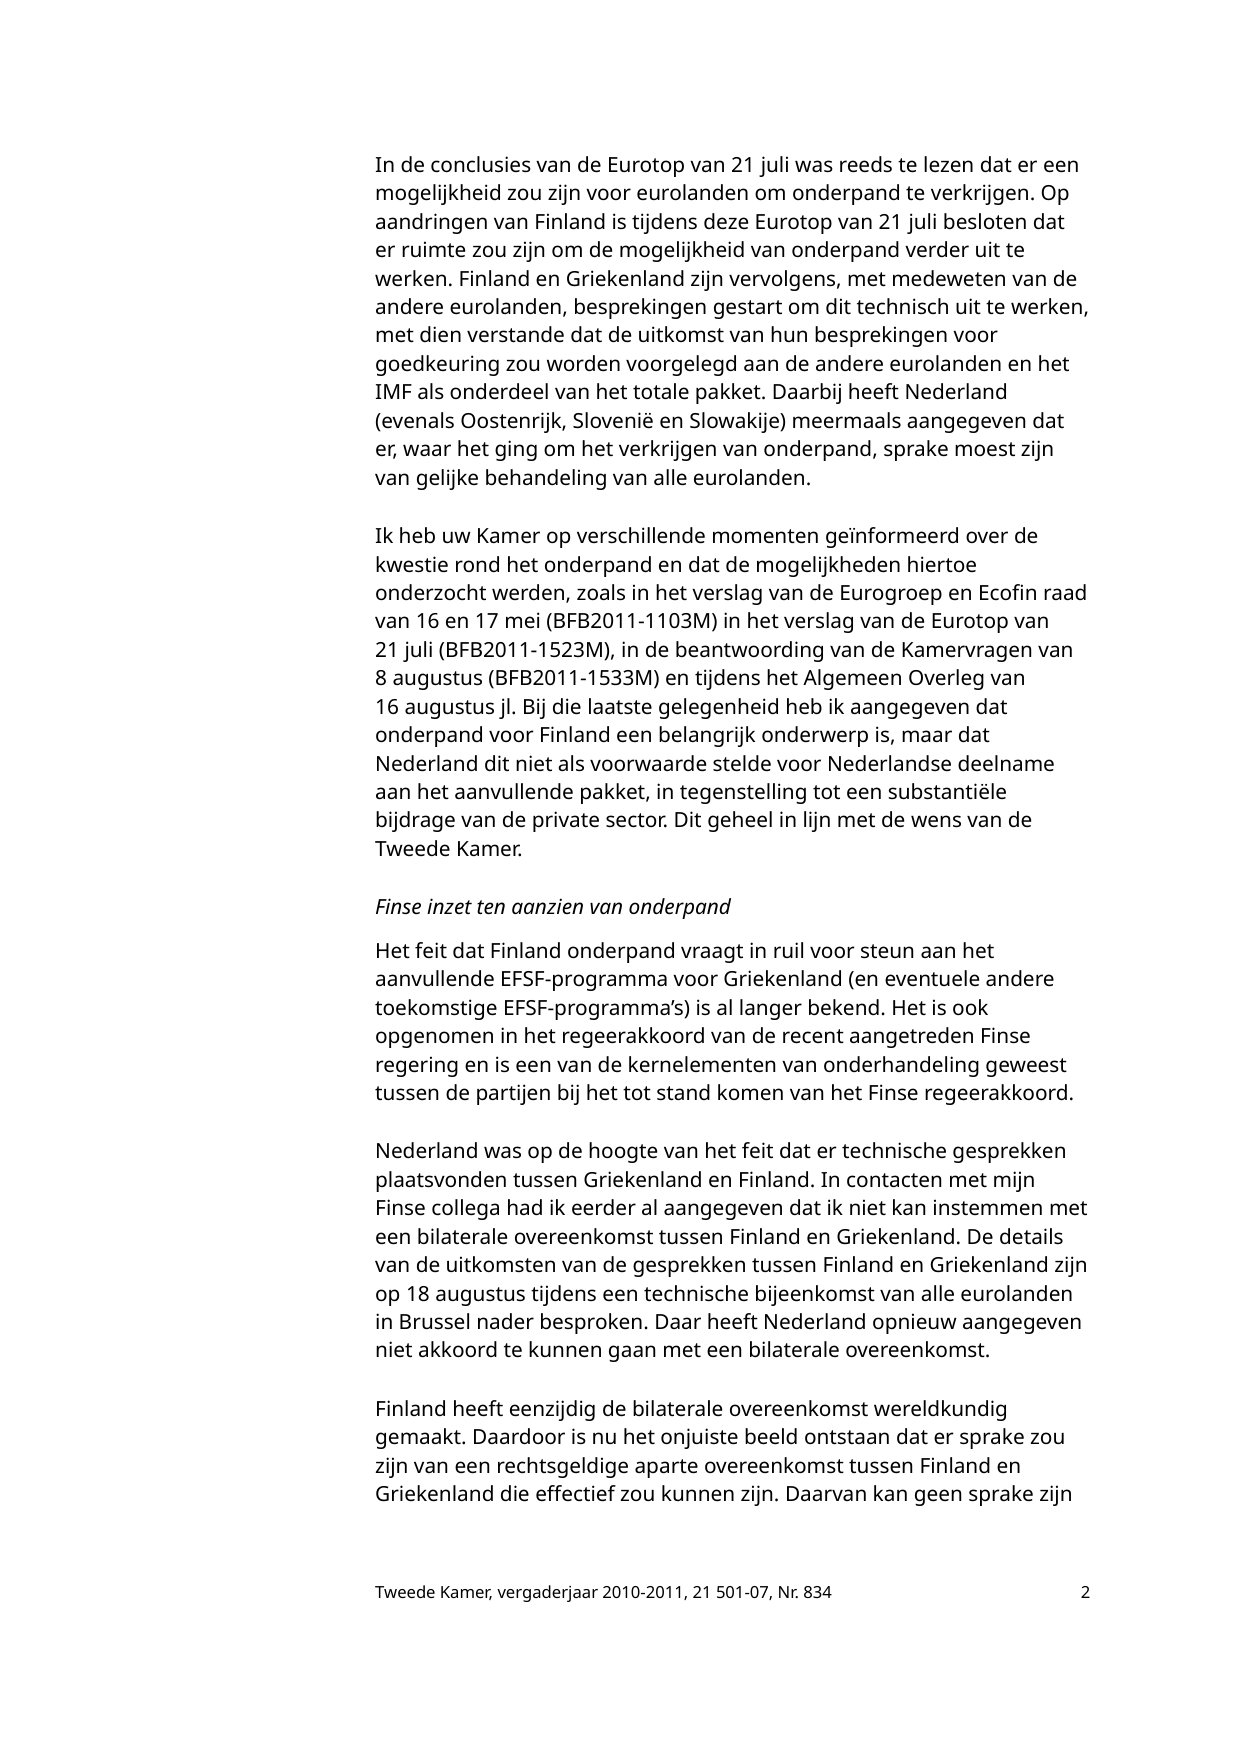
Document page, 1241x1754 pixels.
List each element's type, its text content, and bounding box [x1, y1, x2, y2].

text Nederland was op de hoogte van het feit dat er technische gesprekken plaatsvonden tussen Griekenland en Finland. In contacten met mijn Finse collega had ik eerder al aangegeven dat ik niet kan instemmen met een bilaterale overeenkomst tussen Finland en Griekenland. De details van de uitkomsten van de gesprekken tussen Finland en Griekenland zijn op 18 augustus tijdens een technische bijeenkomst van alle eurolanden in Brussel nader besproken. Daar heeft Nederland opnieuw aangegeven niet akkoord te kunnen gaan met een bilaterale overeenkomst. [375, 1137, 1090, 1364]
text Finland heeft eenzijdig de bilaterale overeenkomst wereldkundig gemaakt. Daardoor is nu het onjuiste beeld ontstaan dat er sprake zou zijn van een rechtsgeldige aparte overeenkomst tussen Finland en Griekenland die effectief zou kunnen zijn. Daarvan kan geen sprake zijn [375, 1394, 1090, 1508]
text Het feit dat Finland onderpand vraagt in ruil voor steun aan het aanvullende EFSF-programma voor Griekenland (en eventuele andere toekomstige EFSF-programma’s) is al langer bekend. Het is ook opgenomen in het regeerakkoord van de recent aangetreden Finse regering en is een van de kernelementen van onderhandeling geweest tussen de partijen bij het tot stand komen van het Finse regeerakkoord. [375, 936, 1090, 1107]
text Finse inzet ten aanzien van onderpand [375, 892, 1090, 921]
text Ik heb uw Kamer op verschillende momenten geïnformeerd over de kwestie rond het onderpand en dat de mogelijkheden hiertoe onderzocht werden, zoals in het verslag van de Eurogroep en Ecofin raad van 16 en 17 mei (BFB2011-1103M) in het verslag van de Eurotop van 21 juli (BFB2011-1523M), in de beantwoording van de Kamervragen van 8 augustus (BFB2011-1533M) en tijdens het Algemeen Overleg van 16 augustus jl. Bij die laatste gelegenheid heb ik aangegeven dat onderpand voor Finland een belangrijk onderwerp is, maar dat Nederland dit niet als voorwaarde stelde voor Nederlandse deelname aan het aanvullende pakket, in tegenstelling tot een substantiële bijdrage van de private sector. Dit geheel in lijn met de wens van de Tweede Kamer. [375, 521, 1090, 862]
text In de conclusies van de Eurotop van 21 juli was reeds te lezen dat er een mogelijkheid zou zijn voor eurolanden om onderpand te verkrijgen. Op aandringen van Finland is tijdens deze Eurotop van 21 juli besloten dat er ruimte zou zijn om de mogelijkheid van onderpand verder uit te werken. Finland en Griekenland zijn vervolgens, met medeweten van de andere eurolanden, besprekingen gestart om dit technisch uit te werken, met dien verstande dat de uitkomst van hun besprekingen voor goedkeuring zou worden voorgelegd aan de andere eurolanden en het IMF als onderdeel van het totale pakket. Daarbij heeft Nederland (evenals Oostenrijk, Slovenië en Slowakije) meermaals aangegeven dat er, waar het ging om het verkrijgen van onderpand, sprake moest zijn van gelijke behandeling van alle eurolanden. [375, 150, 1090, 491]
